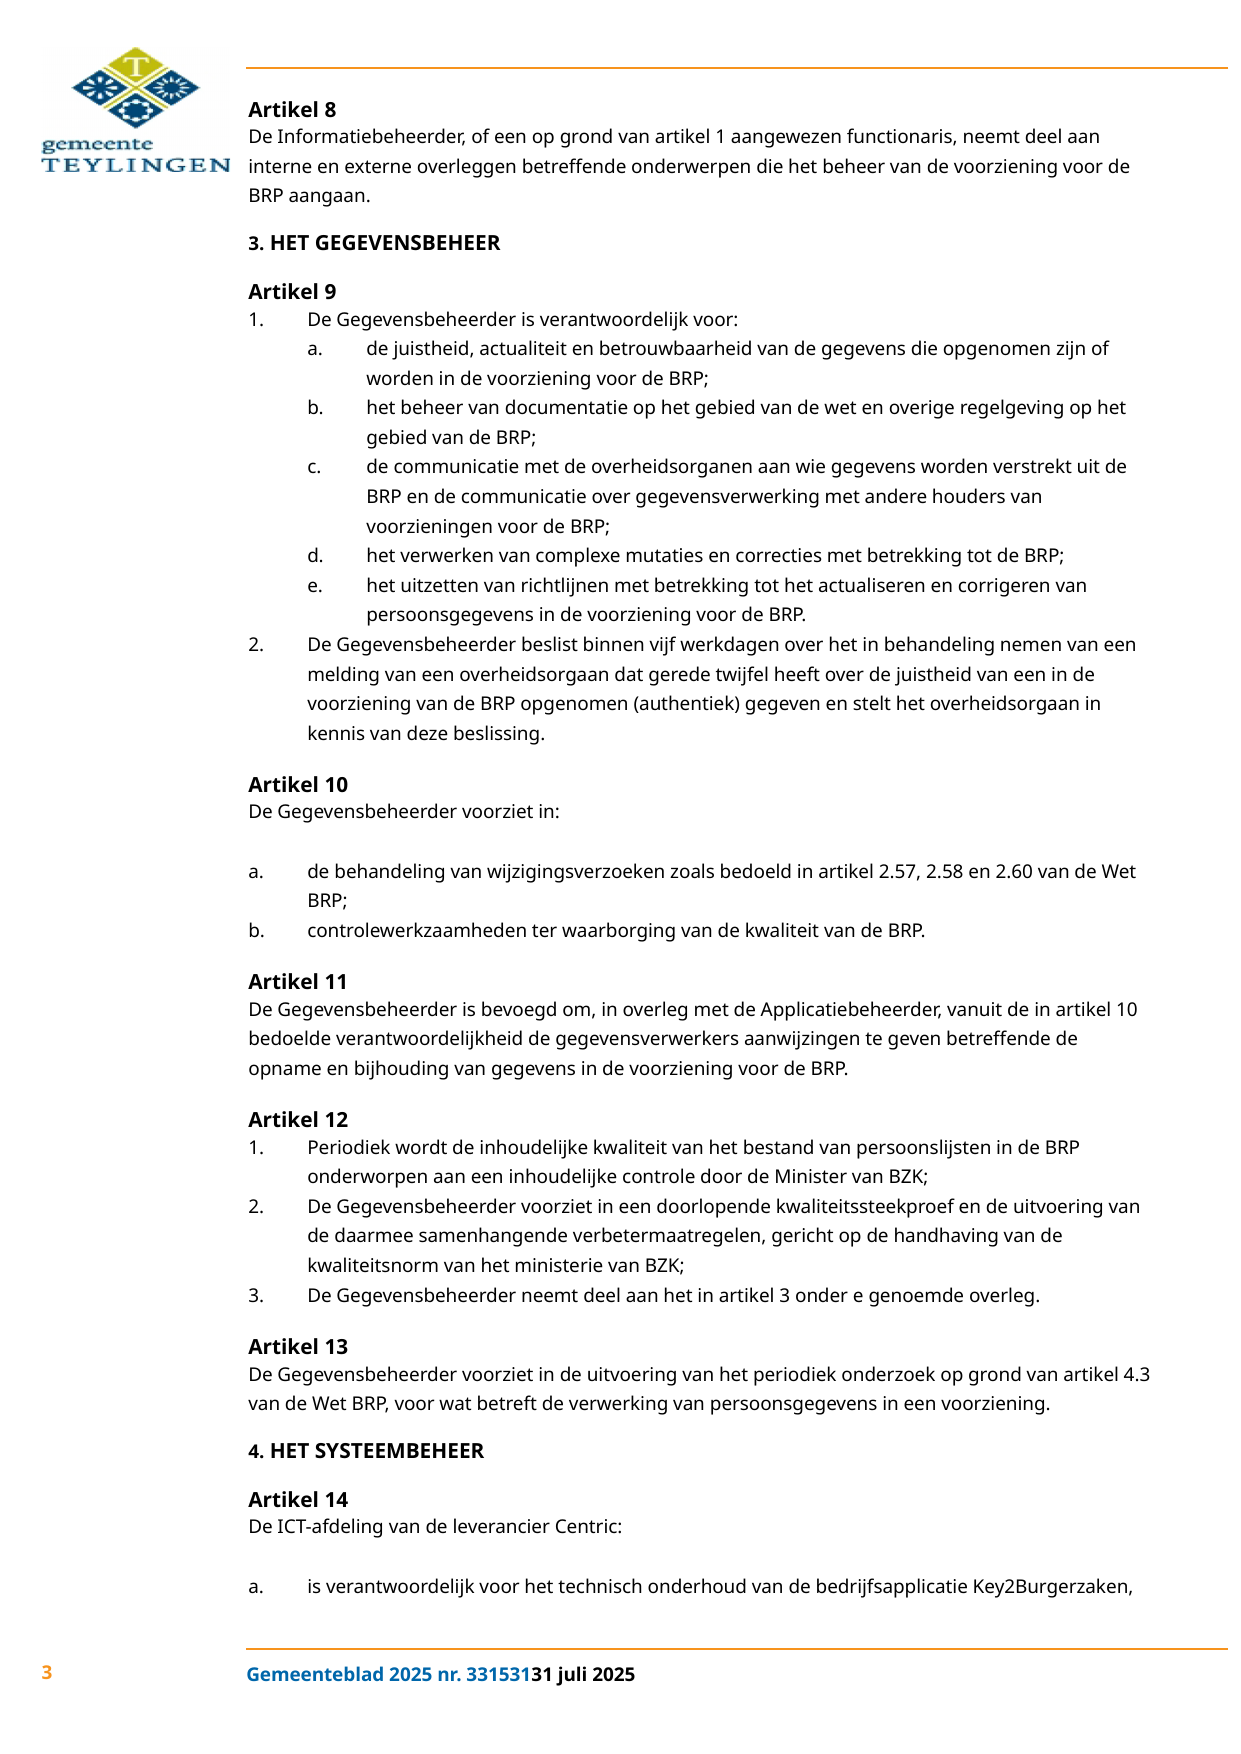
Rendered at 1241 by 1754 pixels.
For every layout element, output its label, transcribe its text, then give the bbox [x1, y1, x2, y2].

text Artikel 14 [248, 1485, 1152, 1514]
list het verwerken van complexe mutaties en correcties met betrekking tot de BRP; [307, 542, 1152, 568]
text De Gegevensbeheerder is bevoegd om, in overleg met de Applicatiebeheerder, vanuit de in artikel 10 bedoelde verantwoordelijkheid de gegevensverwerkers aanwijzingen te geven betreffende de opname en bijhouding van gegevens in de voorziening voor de BRP. [248, 996, 1152, 1081]
text Artikel 11 [248, 967, 1152, 996]
text De Gegevensbeheerder voorziet in: [248, 799, 1152, 824]
picture [41, 47, 231, 172]
text 3. HET GEGEVENSBEHEER [248, 228, 1152, 256]
list controlewerkzaamheden ter waarborging van de kwaliteit van de BRP. [248, 917, 1152, 943]
text 4. HET SYSTEEMBEHEER [248, 1436, 1152, 1464]
text Artikel 8 [248, 95, 1152, 123]
list De Gegevensbeheerder beslist binnen vijf werkdagen over het in behandeling nemen van een melding van een overheidsorgaan dat gerede twijfel heeft over de juistheid van een in de voorziening van de BRP opgenomen (authentiek) gegeven en stelt het overheidsorgaan in kennis van deze beslissing. [248, 631, 1152, 746]
text Artikel 9 [248, 277, 1152, 306]
list De Gegevensbeheerder neemt deel aan het in artikel 3 onder e genoemde overleg. [248, 1282, 1152, 1308]
list de behandeling van wijzigingsverzoeken zoals bedoeld in artikel 2.57, 2.58 en 2.60 van de Wet BRP; [248, 858, 1152, 913]
text Artikel 10 [248, 770, 1152, 799]
text De ICT-afdeling van de leverancier Centric: [248, 1514, 1152, 1539]
text De Informatiebeheerder, of een op grond van artikel 1 aangewezen functionaris, neemt deel aan interne en externe overleggen betreffende onderwerpen die het beheer van de voorziening voor de BRP aangaan. [248, 123, 1152, 208]
list het beheer van documentatie op het gebied van de wet en overige regelgeving op het gebied van de BRP; [307, 394, 1152, 450]
text Artikel 13 [248, 1332, 1152, 1361]
list is verantwoordelijk voor het technisch onderhoud van de bedrijfsapplicatie Key2Burgerzaken, [248, 1573, 1152, 1598]
list Periodiek wordt de inhoudelijke kwaliteit van het bestand van persoonslijsten in de BRP onderworpen aan een inhoudelijke controle door de Minister van BZK; [248, 1134, 1152, 1189]
text De Gegevensbeheerder voorziet in de uitvoering van het periodiek onderzoek op grond van artikel 4.3 van de Wet BRP, voor wat betreft de verwerking van persoonsgegevens in een voorziening. [248, 1361, 1152, 1416]
list de communicatie met de overheidsorganen aan wie gegevens worden verstrekt uit de BRP en de communicatie over gegevensverwerking met andere houders van voorzieningen voor de BRP; [307, 454, 1152, 538]
list De Gegevensbeheerder is verantwoordelijk voor: [248, 306, 1152, 331]
list De Gegevensbeheerder voorziet in een doorlopende kwaliteitssteekproef en de uitvoering van de daarmee samenhangende verbetermaatregelen, gericht op de handhaving van de kwaliteitsnorm van het ministerie van BZK; [248, 1193, 1152, 1278]
list het uitzetten van richtlijnen met betrekking tot het actualiseren en corrigeren van persoonsgegevens in de voorziening voor de BRP. [307, 572, 1152, 627]
list de juistheid, actualiteit en betrouwbaarheid van de gegevens die opgenomen zijn of worden in de voorziening voor de BRP; [307, 335, 1152, 391]
text Artikel 12 [248, 1106, 1152, 1134]
